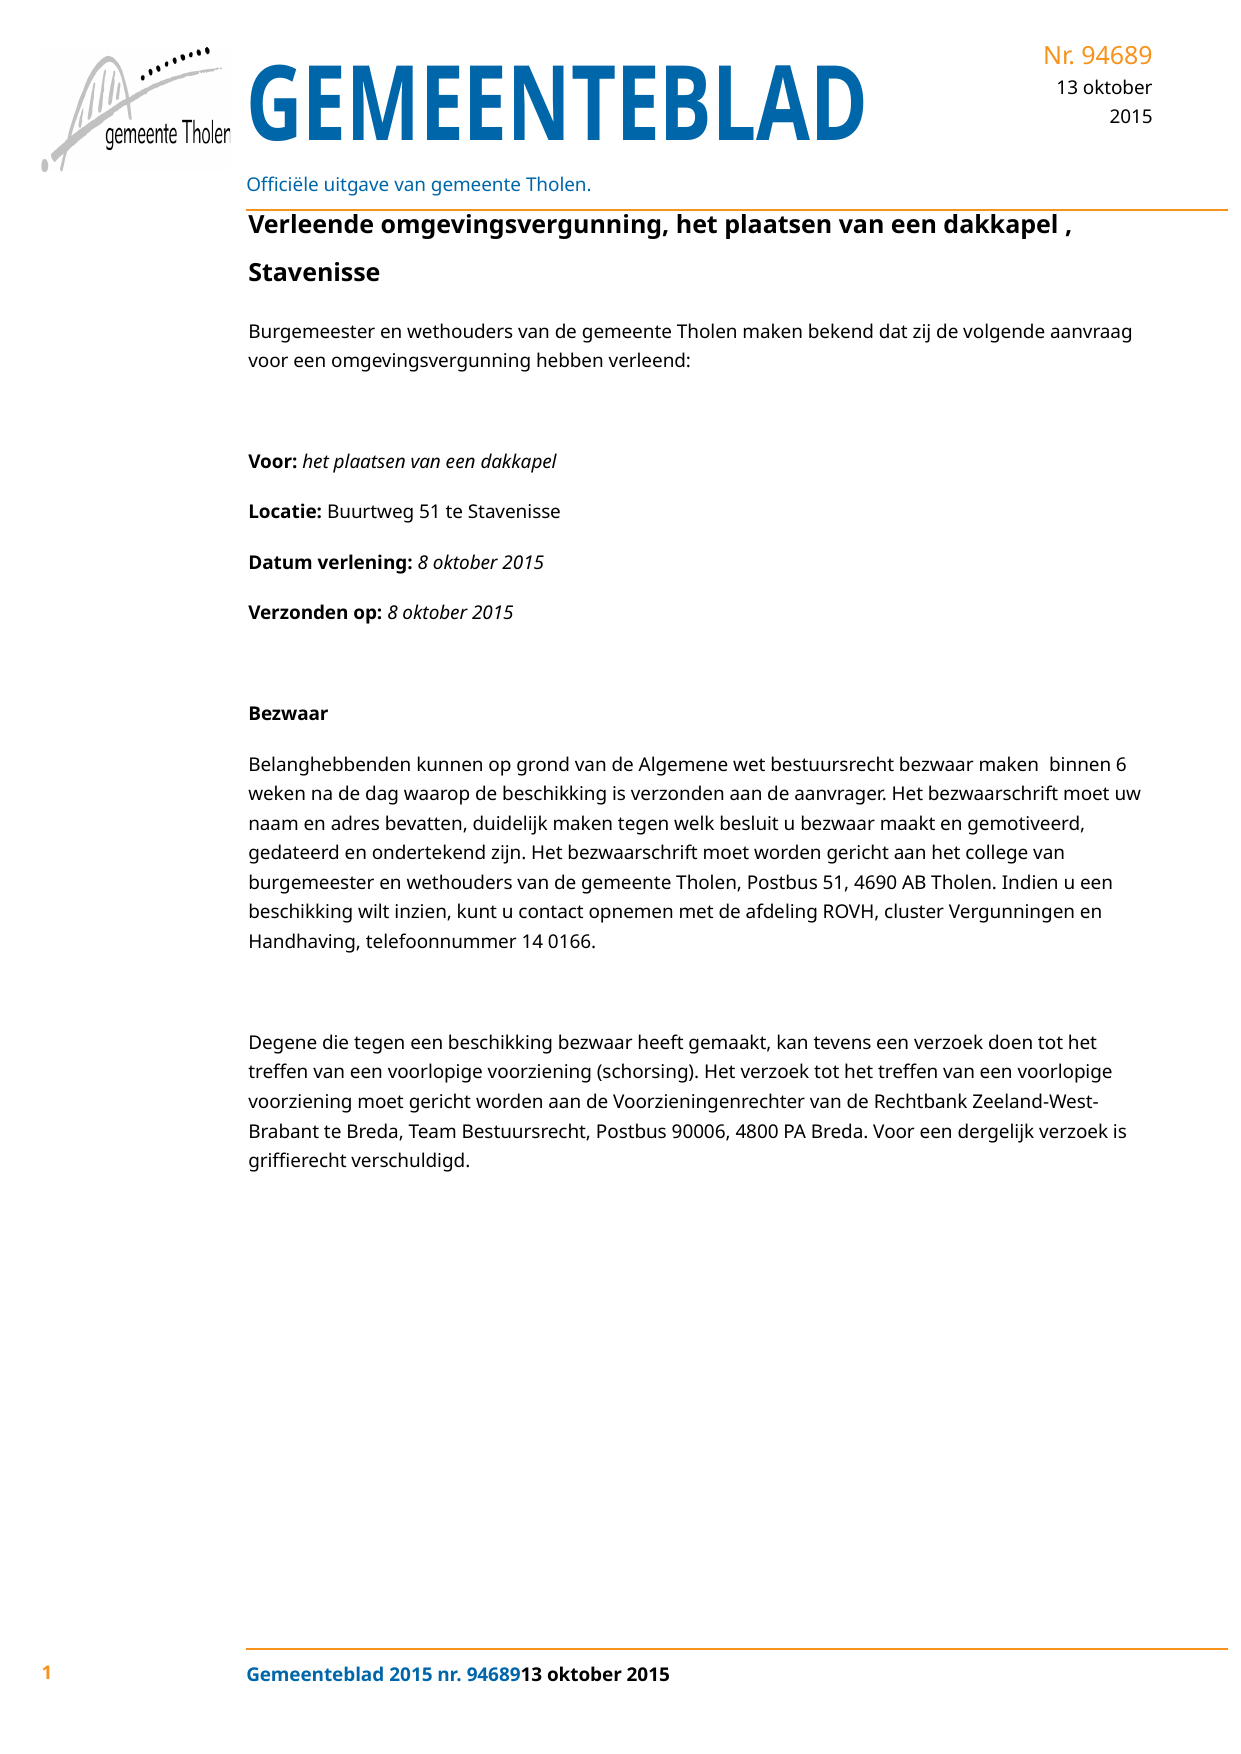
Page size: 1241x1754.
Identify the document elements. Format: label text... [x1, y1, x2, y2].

text Degene die tegen een beschikking bezwaar heeft gemaakt, kan tevens een verzoek doen tot het treffen van een voorlopige voorziening (schorsing). Het verzoek tot het treffen van een voorlopige voorziening moet gericht worden aan de Voorzieningenrechter van de Rechtbank Zeeland-West-Brabant te Breda, Team Bestuursrecht, Postbus 90006, 4800 PA Breda. Voor een dergelijk verzoek is griffierecht verschuldigd. [248, 1029, 1152, 1173]
text Voor: het plaatsen van een dakkapel [248, 448, 1152, 474]
text Locatie: Buurtweg 51 te Stavenisse [248, 499, 1152, 524]
text Verzonden op: 8 oktober 2015 [248, 599, 1152, 625]
text Burgemeester en wethouders van de gemeente Tholen maken bekend dat zij de volgende aanvraag voor een omgevingsvergunning hebben verleend: [248, 318, 1152, 373]
picture [41, 47, 231, 172]
text Verleende omgevingsvergunning, het plaatsen van een dakkapel , Stavenisse [248, 211, 1152, 288]
text Datum verlening: 8 oktober 2015 [248, 549, 1152, 575]
text Bezwaar [248, 700, 1152, 726]
text Belanghebbenden kunnen op grond van de Algemene wet bestuursrecht bezwaar maken binnen 6 weken na de dag waarop de beschikking is verzonden aan de aanvrager. Het bezwaarschrift moet uw naam en adres bevatten, duidelijk maken tegen welk besluit u bezwaar maakt en gemotiveerd, gedateerd en ondertekend zijn. Het bezwaarschrift moet worden gericht aan het college van burgemeester en wethouders van de gemeente Tholen, Postbus 51, 4690 AB Tholen. Indien u een beschikking wilt inzien, kunt u contact opnemen met de afdeling ROVH, cluster Vergunningen en Handhaving, telefoonnummer 14 0166. [248, 751, 1152, 954]
